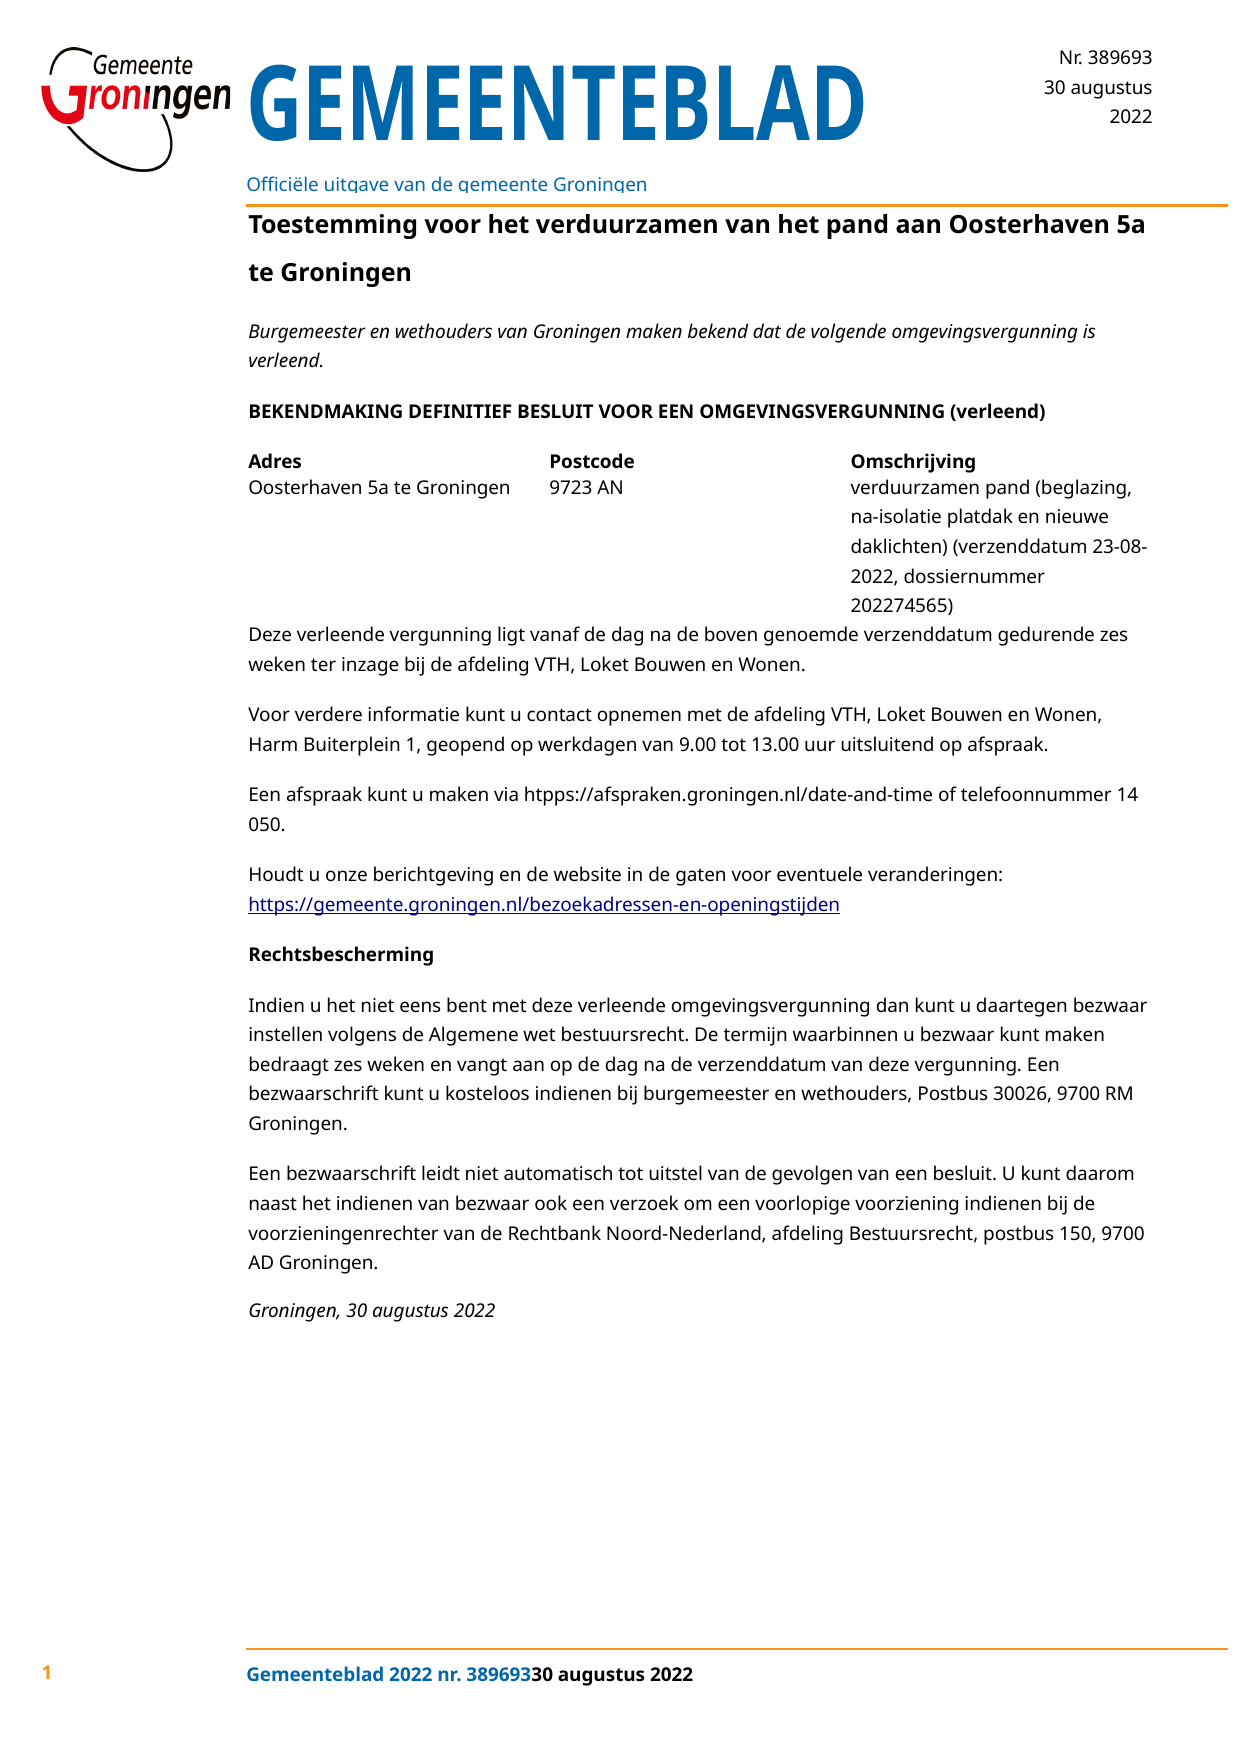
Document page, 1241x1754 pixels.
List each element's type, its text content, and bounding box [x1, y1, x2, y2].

text Deze verleende vergunning ligt vanaf de dag na de boven genoemde verzenddatum gedurende zes weken ter inzage bij de afdeling VTH, Loket Bouwen en Wonen. [248, 621, 1152, 677]
table_header Adres [248, 449, 549, 474]
text Houdt u onze berichtgeving en de website in de gaten voor eventuele veranderingen: https://gemeente.groningen.nl/bezoekadressen-en-openingstijden [248, 861, 1152, 917]
text Toestemming voor het verduurzamen van het pand aan Oosterhaven 5a te Groningen [248, 207, 1152, 288]
text Burgemeester en wethouders van Groningen maken bekend dat de volgende omgevingsvergunning is verleend. [248, 318, 1152, 373]
text Een afspraak kunt u maken via htpps://afspraken.groningen.nl/date-and-time of telefoonnummer 14 050. [248, 781, 1152, 837]
text Voor verdere informatie kunt u contact opnemen met de afdeling VTH, Loket Bouwen en Wonen, Harm Buiterplein 1, geopend op werkdagen van 9.00 tot 13.00 uur uitsluitend op afspraak. [248, 701, 1152, 757]
table_header Postcode [549, 449, 850, 474]
table_cell 9723 AN [549, 474, 850, 618]
text BEKENDMAKING DEFINITIEF BESLUIT VOOR EEN OMGEVINGSVERGUNNING (verleend) [248, 398, 1152, 424]
picture [41, 47, 231, 172]
text Indien u het niet eens bent met deze verleende omgevingsvergunning dan kunt u daartegen bezwaar instellen volgens de Algemene wet bestuursrecht. De termijn waarbinnen u bezwaar kunt maken bedraagt zes weken en vangt aan op de dag na de verzenddatum van deze vergunning. Een bezwaarschrift kunt u kosteloos indienen bij burgemeester en wethouders, Postbus 30026, 9700 RM Groningen. [248, 992, 1152, 1136]
table_cell verduurzamen pand (beglazing, na-isolatie platdak en nieuwe daklichten) (verzenddatum 23-08-2022, dossiernummer 202274565) [850, 474, 1152, 618]
text Groningen, 30 augustus 2022 [248, 1297, 1152, 1323]
table_cell Oosterhaven 5a te Groningen [248, 474, 549, 618]
text Een bezwaarschrift leidt niet automatisch tot uitstel van de gevolgen van een besluit. U kunt daarom naast het indienen van bezwaar ook een verzoek om een voorlopige voorziening indienen bij de voorzieningenrechter van de Rechtbank Noord-Nederland, afdeling Bestuursrecht, postbus 150, 9700 AD Groningen. [248, 1161, 1152, 1275]
text Rechtsbescherming [248, 941, 1152, 967]
table_header Omschrijving [850, 449, 1152, 474]
